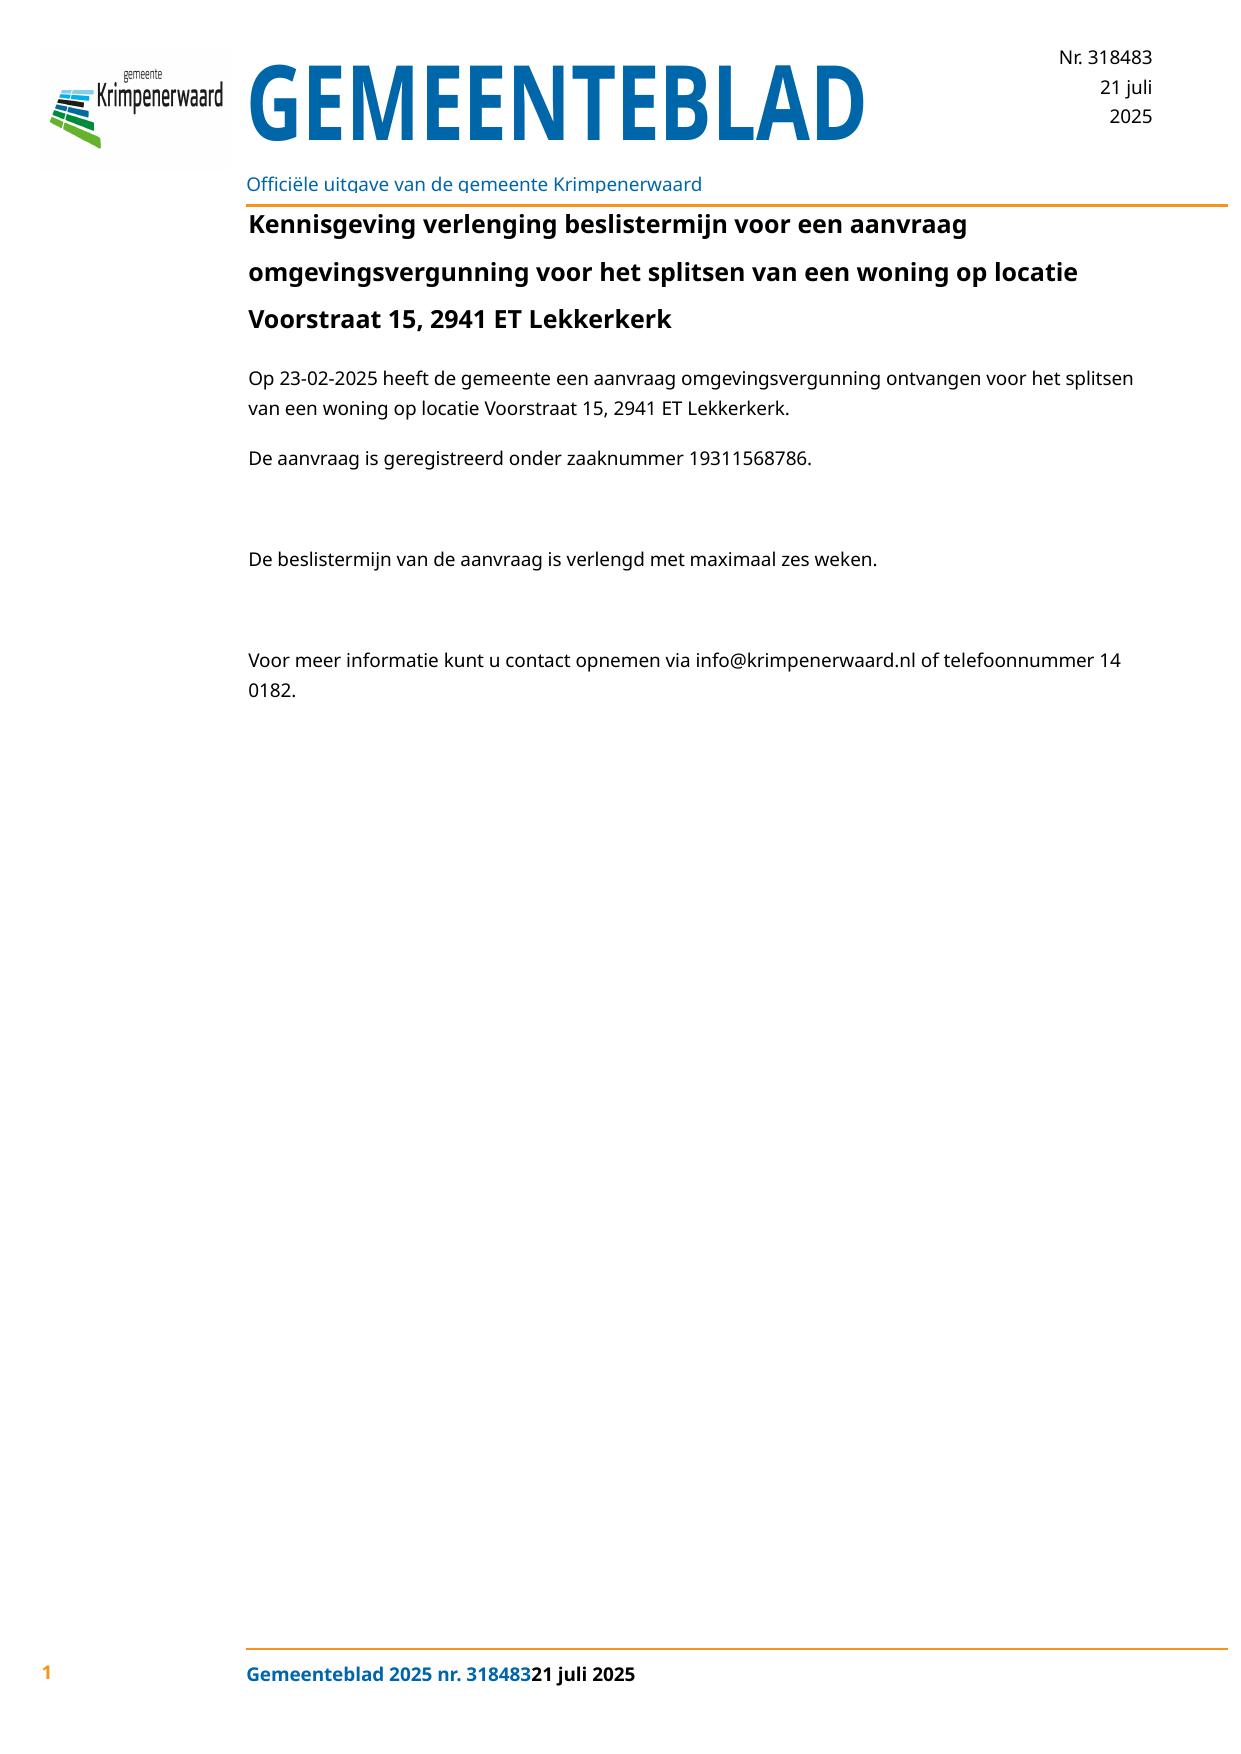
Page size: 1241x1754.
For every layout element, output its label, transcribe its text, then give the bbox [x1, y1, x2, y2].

text De beslistermijn van de aanvraag is verlengd met maximaal zes weken. [248, 546, 1152, 572]
text De aanvraag is geregistreerd onder zaaknummer 19311568786. [248, 446, 1152, 471]
text Kennisgeving verlenging beslistermijn voor een aanvraag omgevingsvergunning voor het splitsen van een woning op locatie Voorstraat 15, 2941 ET Lekkerkerk [248, 207, 1152, 336]
text Voor meer informatie kunt u contact opnemen via info@krimpenerwaard.nl of telefoonnummer 14 0182. [248, 647, 1152, 702]
text Op 23-02-2025 heeft de gemeente een aanvraag omgevingsvergunning ontvangen voor het splitsen van een woning op locatie Voorstraat 15, 2941 ET Lekkerkerk. [248, 366, 1152, 421]
picture [41, 47, 231, 172]
